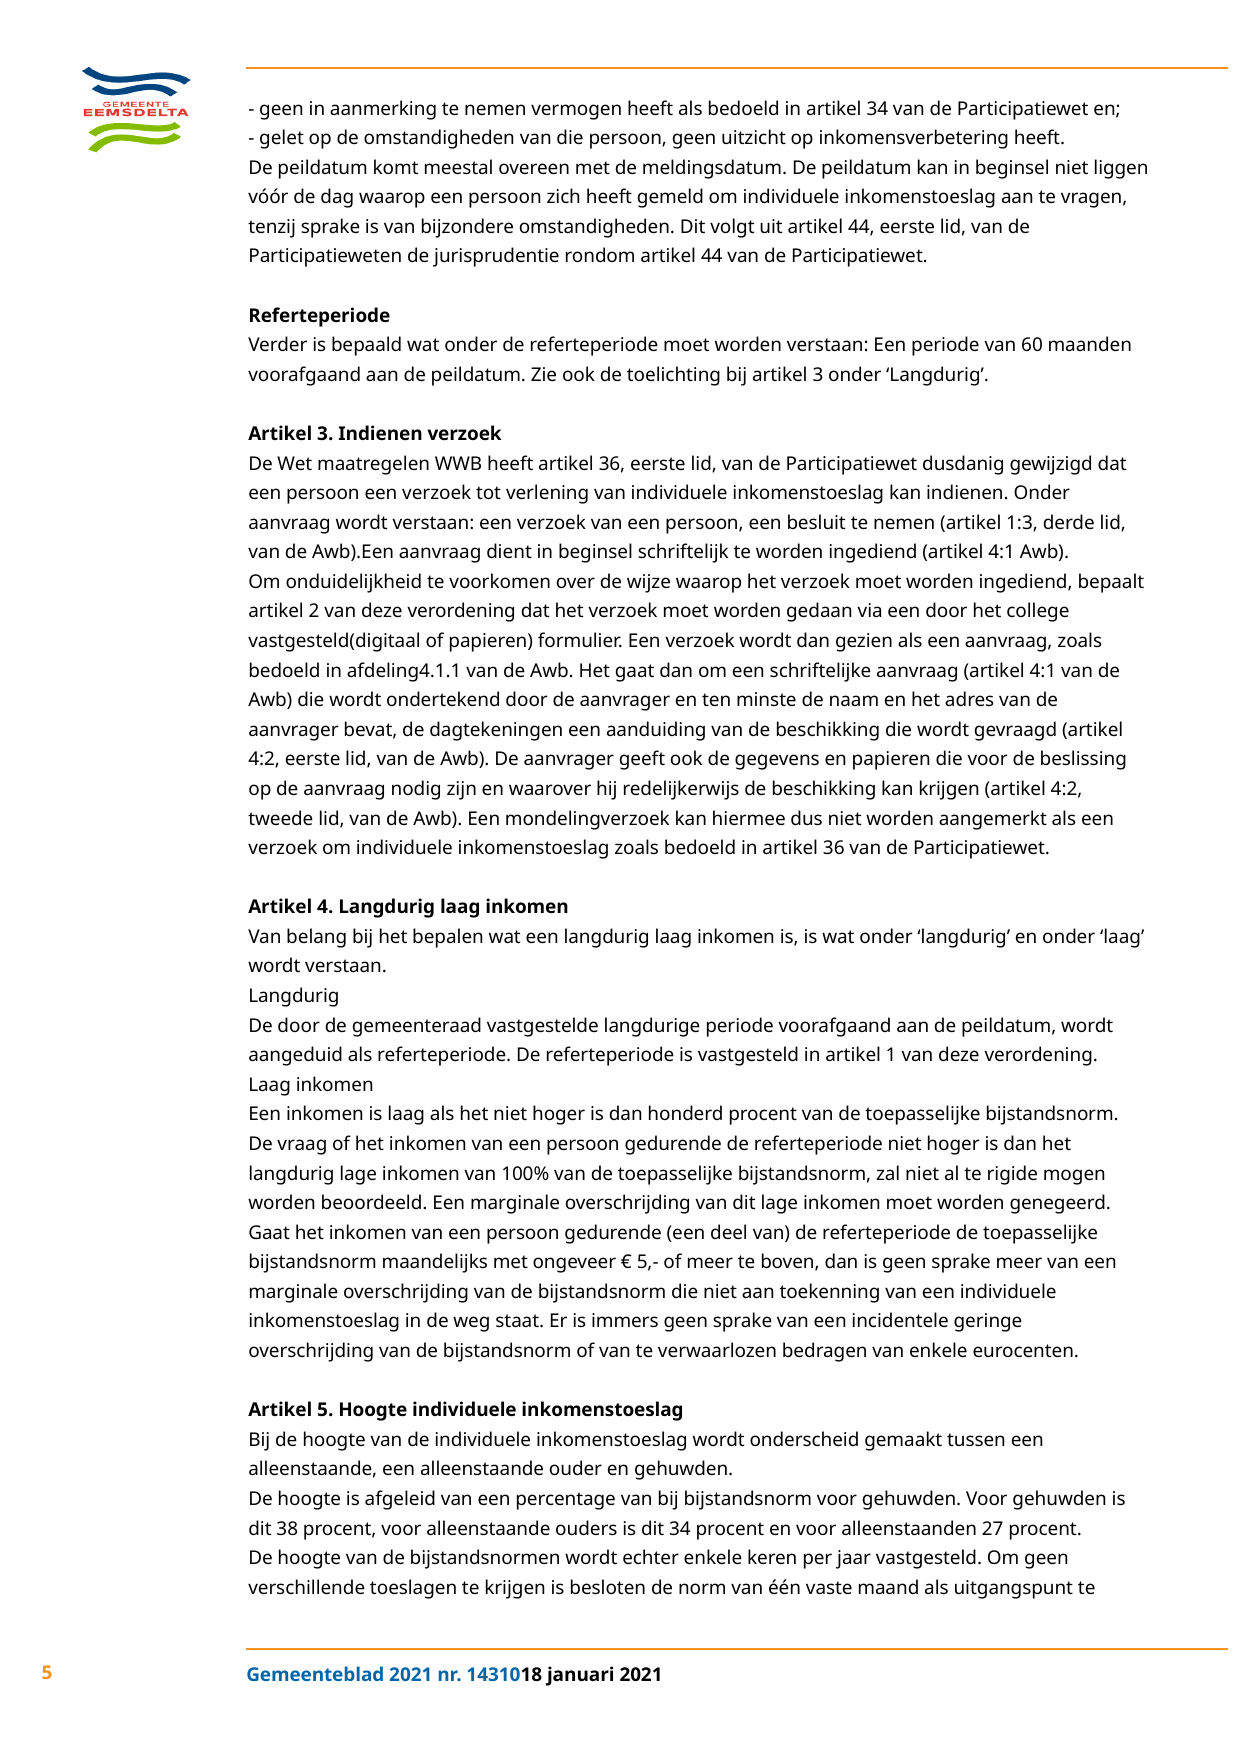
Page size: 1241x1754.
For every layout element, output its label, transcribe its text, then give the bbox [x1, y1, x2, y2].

text Artikel 5. Hoogte individuele inkomenstoeslag [248, 1396, 1152, 1422]
text De vraag of het inkomen van een persoon gedurende de referteperiode niet hoger is dan het langdurig lage inkomen van 100% van de toepasselijke bijstandsnorm, zal niet al te rigide mogen worden beoordeeld. Een marginale overschrijding van dit lage inkomen moet worden genegeerd. Gaat het inkomen van een persoon gedurende (een deel van) de referteperiode de toepasselijke bijstandsnorm maandelijks met ongeveer € 5,- of meer te boven, dan is geen sprake meer van een marginale overschrijding van de bijstandsnorm die niet aan toekenning van een individuele inkomenstoeslag in de weg staat. Er is immers geen sprake van een incidentele geringe overschrijding van de bijstandsnorm of van te verwaarlozen bedragen van enkele eurocenten. [248, 1130, 1152, 1363]
text Een inkomen is laag als het niet hoger is dan honderd procent van de toepasselijke bijstandsnorm. [248, 1101, 1152, 1126]
text Referteperiode [248, 302, 1152, 328]
text De Wet maatregelen WWB heeft artikel 36, eerste lid, van de Participatiewet dusdanig gewijzigd dat een persoon een verzoek tot verlening van individuele inkomenstoeslag kan indienen. Onder aanvraag wordt verstaan: een verzoek van een persoon, een besluit te nemen (artikel 1:3, derde lid, van de Awb).Een aanvraag dient in beginsel schriftelijk te worden ingediend (artikel 4:1 Awb). [248, 450, 1152, 564]
text De hoogte is afgeleid van een percentage van bij bijstandsnorm voor gehuwden. Voor gehuwden is dit 38 procent, voor alleenstaande ouders is dit 34 procent en voor alleenstaanden 27 procent. [248, 1485, 1152, 1541]
text Van belang bij het bepalen wat een langdurig laag inkomen is, is wat onder ‘langdurig’ en onder ‘laag’ wordt verstaan. [248, 923, 1152, 978]
text De hoogte van de bijstandsnormen wordt echter enkele keren per jaar vastgesteld. Om geen verschillende toeslagen te krijgen is besloten de norm van één vaste maand als uitgangspunt te [248, 1544, 1152, 1600]
text De peildatum komt meestal overeen met de meldingsdatum. De peildatum kan in beginsel niet liggen vóór de dag waarop een persoon zich heeft gemeld om individuele inkomenstoeslag aan te vragen, tenzij sprake is van bijzondere omstandigheden. Dit volgt uit artikel 44, eerste lid, van de Participatieweten de jurisprudentie rondom artikel 44 van de Participatiewet. [248, 154, 1152, 268]
text Artikel 3. Indienen verzoek [248, 420, 1152, 446]
text Artikel 4. Langdurig laag inkomen [248, 893, 1152, 919]
text Laag inkomen [248, 1071, 1152, 1097]
text Langdurig [248, 982, 1152, 1008]
text - geen in aanmerking te nemen vermogen heeft als bedoeld in artikel 34 van de Participatiewet en; [248, 95, 1152, 121]
text Verder is bepaald wat onder de referteperiode moet worden verstaan: Een periode van 60 maanden voorafgaand aan de peildatum. Zie ook de toelichting bij artikel 3 onder ‘Langdurig’. [248, 331, 1152, 387]
picture [41, 47, 231, 172]
text De door de gemeenteraad vastgestelde langdurige periode voorafgaand aan de peildatum, wordt aangeduid als referteperiode. De referteperiode is vastgesteld in artikel 1 van deze verordening. [248, 1012, 1152, 1067]
text Om onduidelijkheid te voorkomen over de wijze waarop het verzoek moet worden ingediend, bepaalt artikel 2 van deze verordening dat het verzoek moet worden gedaan via een door het college vastgesteld(digitaal of papieren) formulier. Een verzoek wordt dan gezien als een aanvraag, zoals bedoeld in afdeling4.1.1 van de Awb. Het gaat dan om een schriftelijke aanvraag (artikel 4:1 van de Awb) die wordt ondertekend door de aanvrager en ten minste de naam en het adres van de aanvrager bevat, de dagtekeningen een aanduiding van de beschikking die wordt gevraagd (artikel 4:2, eerste lid, van de Awb). De aanvrager geeft ook de gegevens en papieren die voor de beslissing op de aanvraag nodig zijn en waarover hij redelijkerwijs de beschikking kan krijgen (artikel 4:2, tweede lid, van de Awb). Een mondelingverzoek kan hiermee dus niet worden aangemerkt als een verzoek om individuele inkomenstoeslag zoals bedoeld in artikel 36 van de Participatiewet. [248, 568, 1152, 860]
text - gelet op de omstandigheden van die persoon, geen uitzicht op inkomensverbetering heeft. [248, 124, 1152, 150]
text Bij de hoogte van de individuele inkomenstoeslag wordt onderscheid gemaakt tussen een alleenstaande, een alleenstaande ouder en gehuwden. [248, 1426, 1152, 1481]
